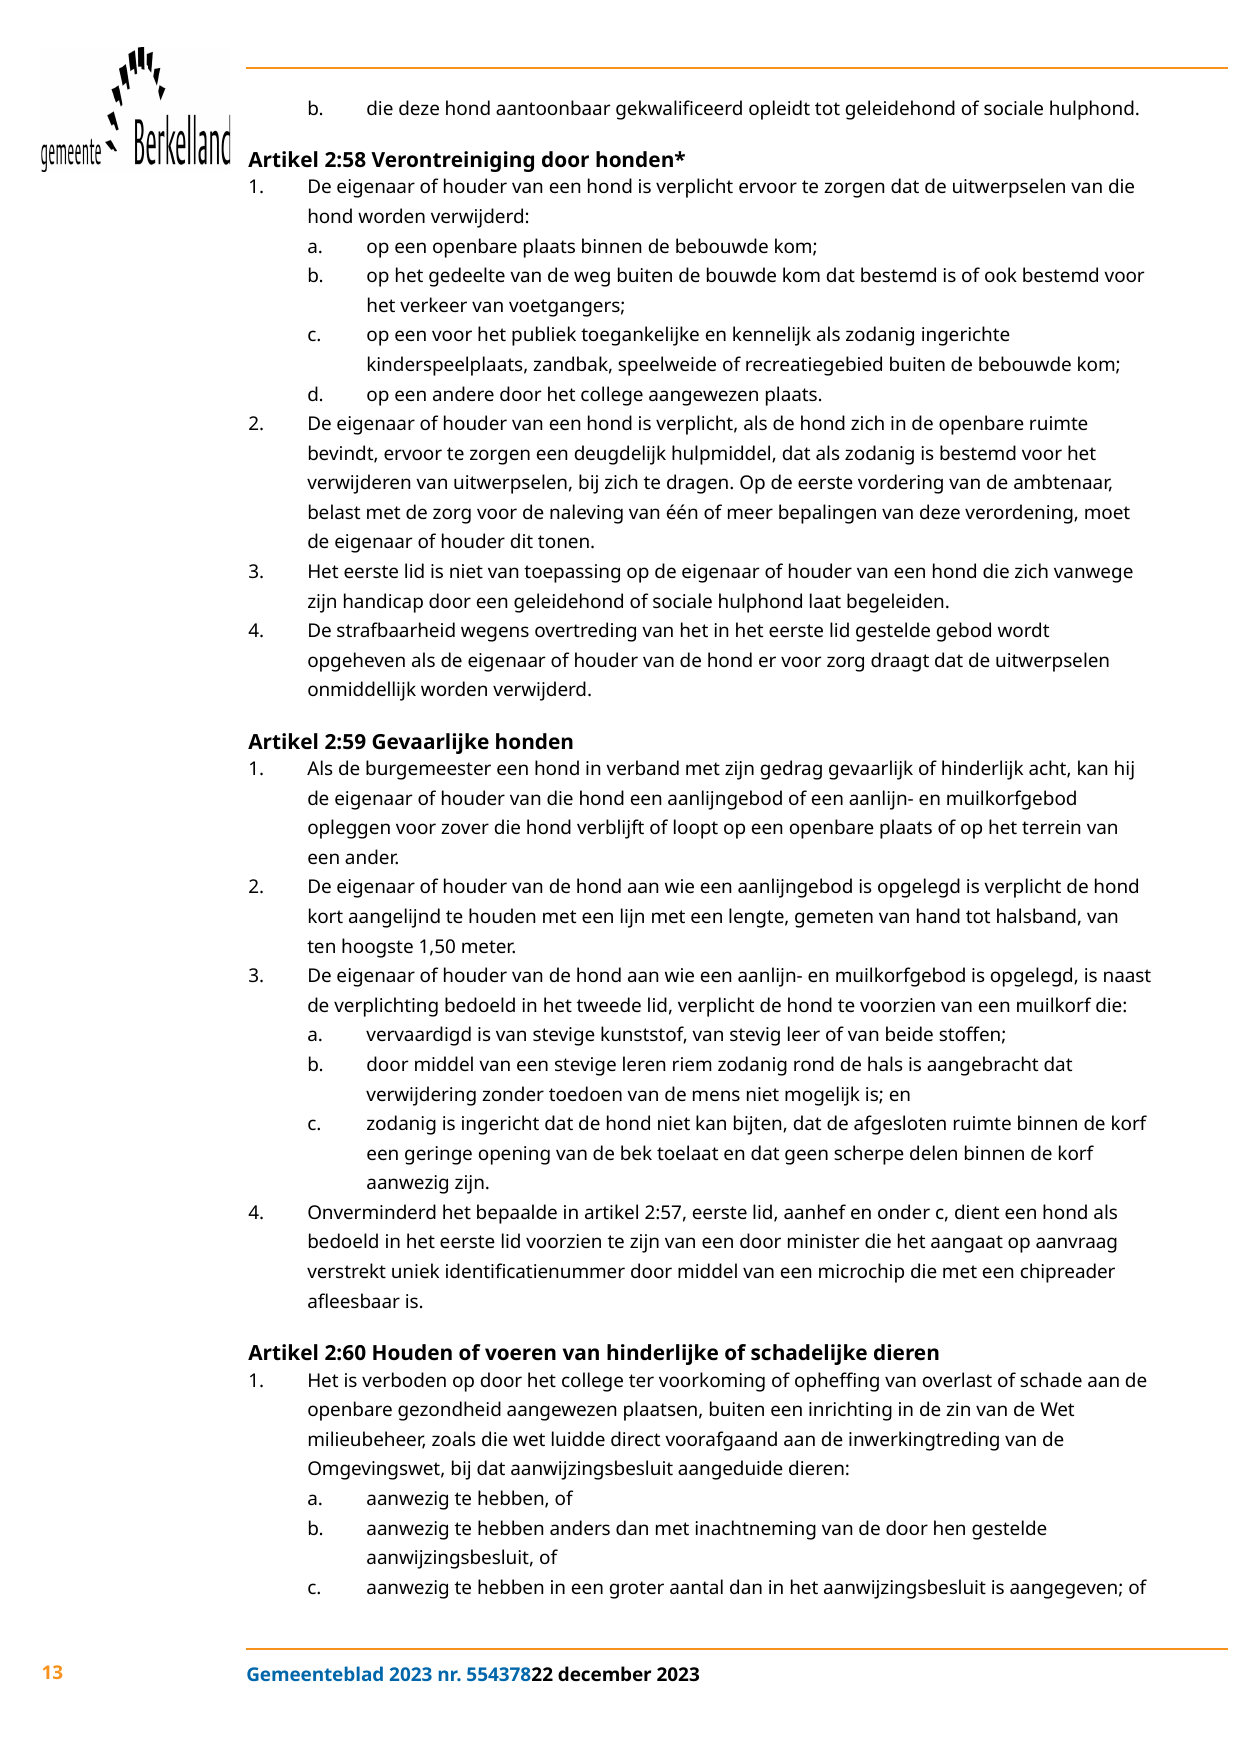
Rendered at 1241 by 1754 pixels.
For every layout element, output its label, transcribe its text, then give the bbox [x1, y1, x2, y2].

list vervaardigd is van stevige kunststof, van stevig leer of van beide stoffen; [307, 1022, 1152, 1047]
list op een openbare plaats binnen de bebouwde kom; [307, 233, 1152, 258]
list De strafbaarheid wegens overtreding van het in het eerste lid gestelde gebod wordt opgeheven als de eigenaar of houder van de hond er voor zorg draagt dat de uitwerpselen onmiddellijk worden verwijderd. [248, 617, 1152, 702]
list Het eerste lid is niet van toepassing op de eigenaar of houder van een hond die zich vanwege zijn handicap door een geleidehond of sociale hulphond laat begeleiden. [248, 558, 1152, 613]
list Onverminderd het bepaalde in artikel 2:57, eerste lid, aanhef en onder c, dient een hond als bedoeld in het eerste lid voorzien te zijn van een door minister die het aangaat op aanvraag verstrekt uniek identificatienummer door middel van een microchip die met een chipreader afleesbaar is. [248, 1199, 1152, 1314]
list aanwezig te hebben anders dan met inachtneming van de door hen gestelde aanwijzingsbesluit, of [307, 1515, 1152, 1570]
list De eigenaar of houder van een hond is verplicht, als de hond zich in de openbare ruimte bevindt, ervoor te zorgen een deugdelijk hulpmiddel, dat als zodanig is bestemd voor het verwijderen van uitwerpselen, bij zich te dragen. Op de eerste vordering van de ambtenaar, belast met de zorg voor de naleving van één of meer bepalingen van deze verordening, moet de eigenaar of houder dit tonen. [248, 410, 1152, 554]
list op een voor het publiek toegankelijke en kennelijk als zodanig ingerichte kinderspeelplaats, zandbak, speelweide of recreatiegebied buiten de bebouwde kom; [307, 322, 1152, 377]
list op het gedeelte van de weg buiten de bouwde kom dat bestemd is of ook bestemd voor het verkeer van voetgangers; [307, 262, 1152, 318]
list door middel van een stevige leren riem zodanig rond de hals is aangebracht dat verwijdering zonder toedoen van de mens niet mogelijk is; en [307, 1051, 1152, 1107]
text Artikel 2:59 Gevaarlijke honden [248, 727, 1152, 755]
list De eigenaar of houder van de hond aan wie een aanlijn- en muilkorfgebod is opgelegd, is naast de verplichting bedoeld in het tweede lid, verplicht de hond te voorzien van een muilkorf die: [248, 962, 1152, 1018]
text Artikel 2:60 Houden of voeren van hinderlijke of schadelijke dieren [248, 1338, 1152, 1367]
list aanwezig te hebben, of [307, 1485, 1152, 1511]
picture [41, 47, 231, 172]
list De eigenaar of houder van de hond aan wie een aanlijngebod is opgelegd is verplicht de hond kort aangelijnd te houden met een lijn met een lengte, gemeten van hand tot halsband, van ten hoogste 1,50 meter. [248, 874, 1152, 959]
list zodanig is ingericht dat de hond niet kan bijten, dat de afgesloten ruimte binnen de korf een geringe opening van de bek toelaat en dat geen scherpe delen binnen de korf aanwezig zijn. [307, 1110, 1152, 1195]
list die deze hond aantoonbaar gekwalificeerd opleidt tot geleidehond of sociale hulphond. [307, 95, 1152, 121]
list aanwezig te hebben in een groter aantal dan in het aanwijzingsbesluit is aangegeven; of [307, 1574, 1152, 1599]
list Als de burgemeester een hond in verband met zijn gedrag gevaarlijk of hinderlijk acht, kan hij de eigenaar of houder van die hond een aanlijngebod of een aanlijn- en muilkorfgebod opleggen voor zover die hond verblijft of loopt op een openbare plaats of op het terrein van een ander. [248, 755, 1152, 870]
list De eigenaar of houder van een hond is verplicht ervoor te zorgen dat de uitwerpselen van die hond worden verwijderd: [248, 174, 1152, 229]
list op een andere door het college aangewezen plaats. [307, 381, 1152, 406]
text Artikel 2:58 Verontreiniging door honden* [248, 145, 1152, 174]
list Het is verboden op door het college ter voorkoming of opheffing van overlast of schade aan de openbare gezondheid aangewezen plaatsen, buiten een inrichting in de zin van de Wet milieubeheer, zoals die wet luidde direct voorafgaand aan de inwerkingtreding van de Omgevingswet, bij dat aanwijzingsbesluit aangeduide dieren: [248, 1367, 1152, 1481]
